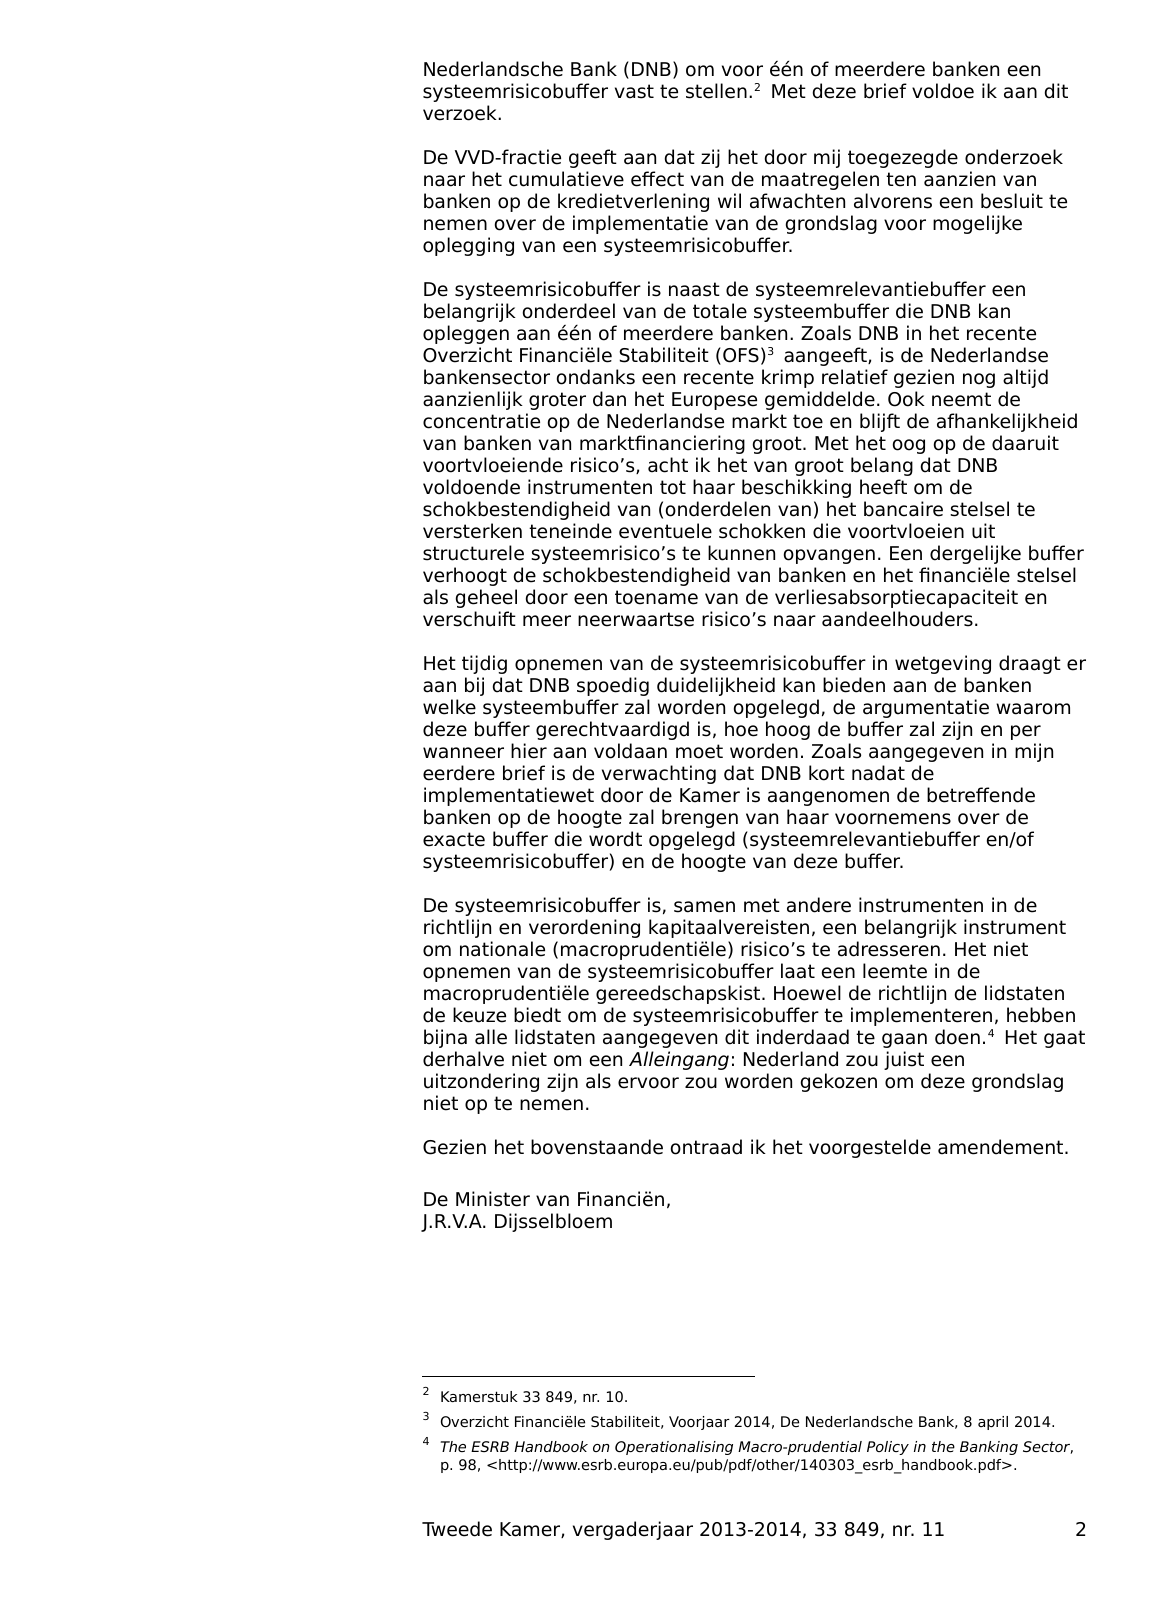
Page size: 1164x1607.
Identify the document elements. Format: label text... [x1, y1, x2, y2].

text De Minister van Financiën, J.R.V.A. Dijsselbloem [422, 1189, 1087, 1233]
text De systeemrisicobuffer is, samen met andere instrumenten in de richtlijn en verordening kapitaalvereisten, een belangrijk instrument om nationale (macroprudentiële) risico’s te adresseren. Het niet opnemen van de systeemrisicobuffer laat een leemte in de macroprudentiële gereedschapskist. Hoewel de richtlijn de lidstaten de keuze biedt om de systeemrisicobuffer te implementeren, hebben bijna alle lidstaten aangegeven dit inderdaad te gaan doen. Het gaat derhalve niet om een Alleingang: Nederland zou juist een uitzondering zijn als ervoor zou worden gekozen om deze grondslag niet op te nemen. [422, 895, 1087, 1115]
text De VVD-fractie geeft aan dat zij het door mij toegezegde onderzoek naar het cumulatieve effect van de maatregelen ten aanzien van banken op de kredietverlening wil afwachten alvorens een besluit te nemen over de implementatie van de grondslag voor mogelijke oplegging van een systeemrisicobuffer. [422, 147, 1087, 257]
text Kamerstuk 33 849, nr. 10. [422, 1385, 1087, 1407]
text Nederlandsche Bank (DNB) om voor één of meerdere banken een systeemrisicobuffer vast te stellen. Met deze brief voldoe ik aan dit verzoek. [422, 59, 1087, 125]
text De systeemrisicobuffer is naast de systeemrelevantiebuffer een belangrijk onderdeel van de totale systeembuffer die DNB kan opleggen aan één of meerdere banken. Zoals DNB in het recente Overzicht Financiële Stabiliteit (OFS) aangeeft, is de Nederlandse bankensector ondanks een recente krimp relatief gezien nog altijd aanzienlijk groter dan het Europese gemiddelde. Ook neemt de concentratie op de Nederlandse markt toe en blijft de afhankelijkheid van banken van marktfinanciering groot. Met het oog op de daaruit voortvloeiende risico’s, acht ik het van groot belang dat DNB voldoende instrumenten tot haar beschikking heeft om de schokbestendigheid van (onderdelen van) het bancaire stelsel te versterken teneinde eventuele schokken die voortvloeien uit structurele systeemrisico’s te kunnen opvangen. Een dergelijke buffer verhoogt de schokbestendigheid van banken en het financiële stelsel als geheel door een toename van de verliesabsorptiecapaciteit en verschuift meer neerwaartse risico’s naar aandeelhouders. [422, 279, 1087, 631]
text Het tijdig opnemen van de systeemrisicobuffer in wetgeving draagt er aan bij dat DNB spoedig duidelijkheid kan bieden aan de banken welke systeembuffer zal worden opgelegd, de argumentatie waarom deze buffer gerechtvaardigd is, hoe hoog de buffer zal zijn en per wanneer hier aan voldaan moet worden. Zoals aangegeven in mijn eerdere brief is de verwachting dat DNB kort nadat de implementatiewet door de Kamer is aangenomen de betreffende banken op de hoogte zal brengen van haar voornemens over de exacte buffer die wordt opgelegd (systeemrelevantiebuffer en/of systeemrisicobuffer) en de hoogte van deze buffer. [422, 653, 1087, 873]
text Gezien het bovenstaande ontraad ik het voorgestelde amendement. [422, 1137, 1087, 1159]
text Overzicht Financiële Stabiliteit, Voorjaar 2014, De Nederlandsche Bank, 8 april 2014. [422, 1410, 1087, 1432]
text The ESRB Handbook on Operationalising Macro-prudential Policy in the Banking Sector, p. 98, <http://www.esrb.europa.eu/pub/pdf/other/140303_esrb_handbook.pdf>. [422, 1435, 1087, 1474]
